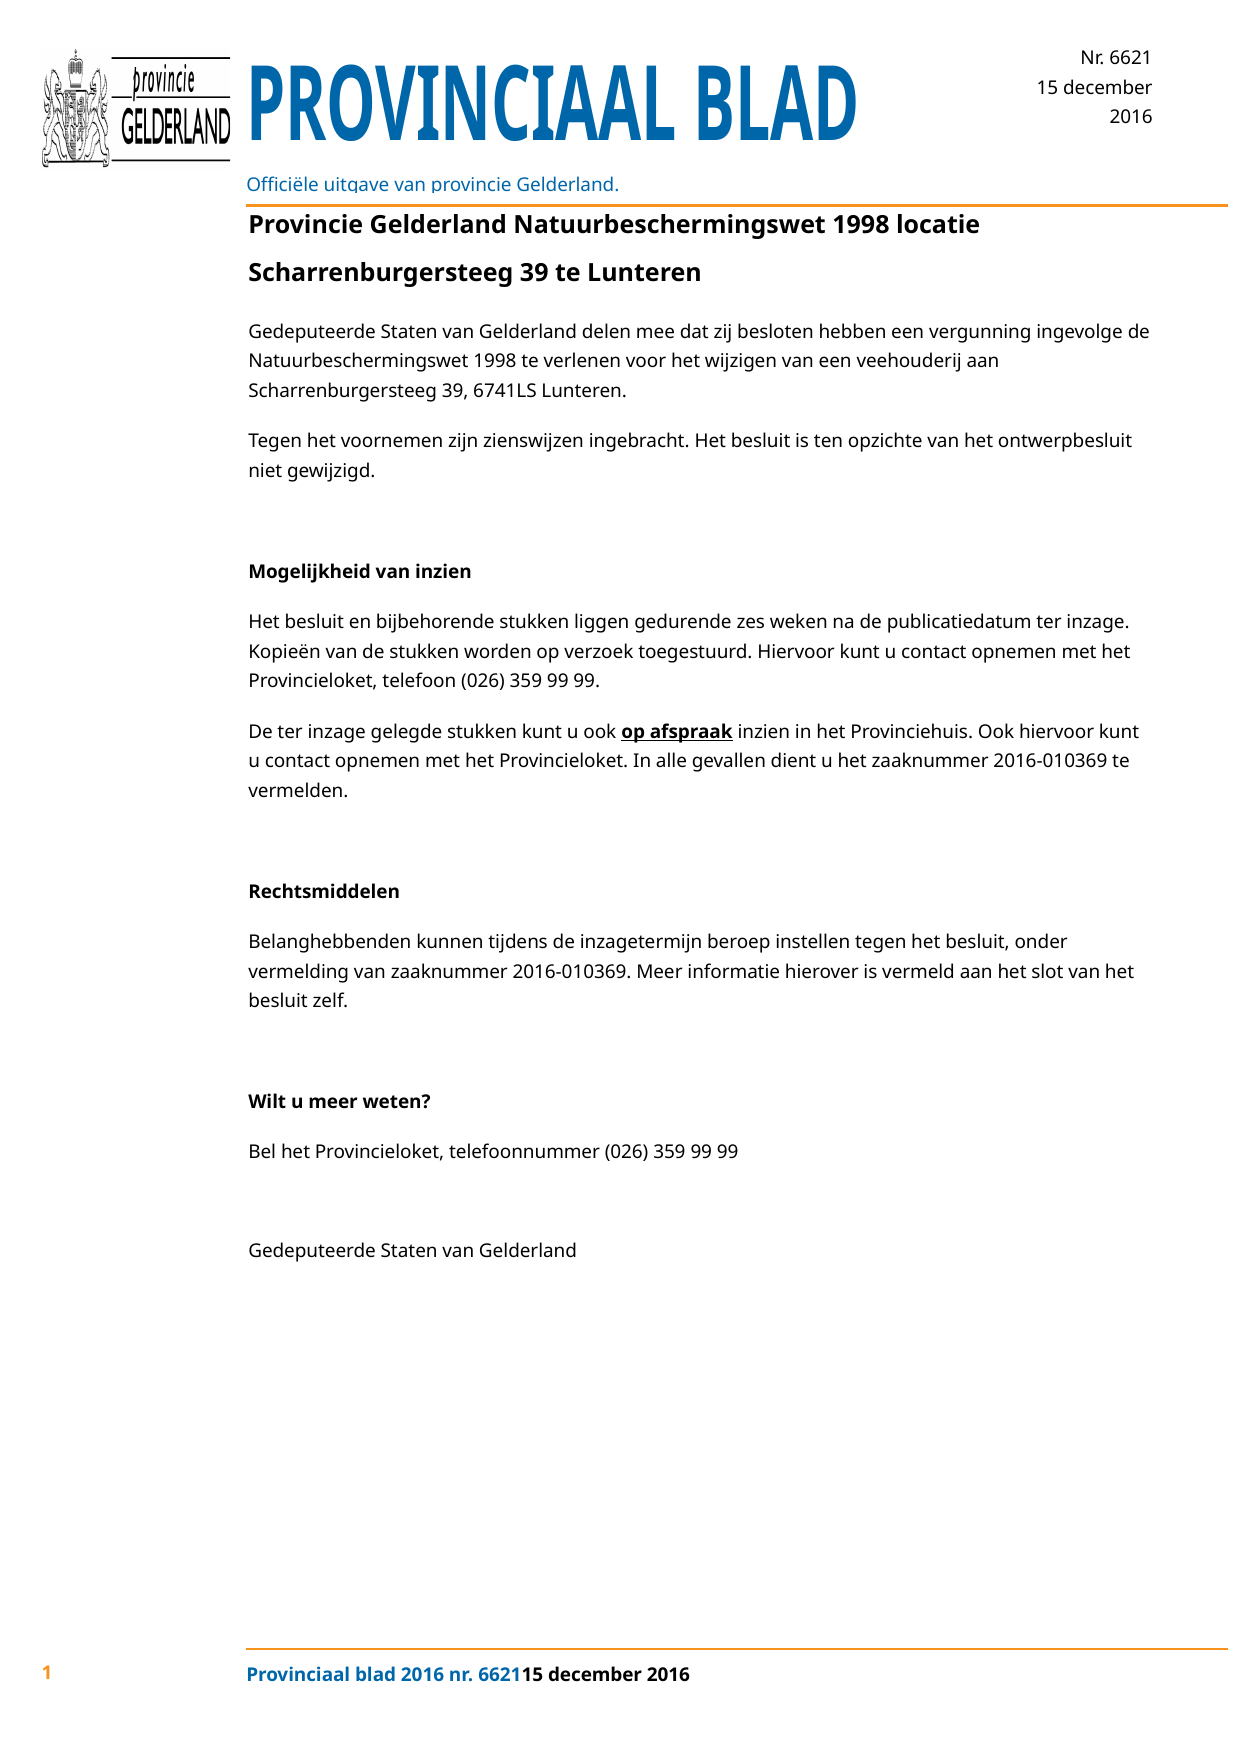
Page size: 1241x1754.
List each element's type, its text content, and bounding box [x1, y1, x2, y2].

picture [41, 47, 231, 172]
text Bel het Provincieloket, telefoonnummer (026) 359 99 99 [248, 1139, 1152, 1164]
text Belanghebbenden kunnen tijdens de inzagetermijn beroep instellen tegen het besluit, onder vermelding van zaaknummer 2016-010369. Meer informatie hierover is vermeld aan het slot van het besluit zelf. [248, 928, 1152, 1013]
text Het besluit en bijbehorende stukken liggen gedurende zes weken na de publicatiedatum ter inzage. Kopieën van de stukken worden op verzoek toegestuurd. Hiervoor kunt u contact opnemen met het Provincieloket, telefoon (026) 359 99 99. [248, 608, 1152, 693]
text Gedeputeerde Staten van Gelderland delen mee dat zij besloten hebben een vergunning ingevolge de Natuurbeschermingswet 1998 te verlenen voor het wijzigen van een veehouderij aan Scharrenburgersteeg 39, 6741LS Lunteren. [248, 318, 1152, 403]
text De ter inzage gelegde stukken kunt u ook op afspraak inzien in het Provinciehuis. Ook hiervoor kunt u contact opnemen met het Provincieloket. In alle gevallen dient u het zaaknummer 2016-010369 te vermelden. [248, 718, 1152, 803]
text Rechtsmiddelen [248, 878, 1152, 904]
text Tegen het voornemen zijn zienswijzen ingebracht. Het besluit is ten opzichte van het ontwerpbesluit niet gewijzigd. [248, 427, 1152, 483]
text Provincie Gelderland Natuurbeschermingswet 1998 locatie Scharrenburgersteeg 39 te Lunteren [248, 207, 1152, 288]
text Gedeputeerde Staten van Gelderland [248, 1237, 1152, 1263]
text Mogelijkheid van inzien [248, 558, 1152, 584]
text Wilt u meer weten? [248, 1088, 1152, 1114]
